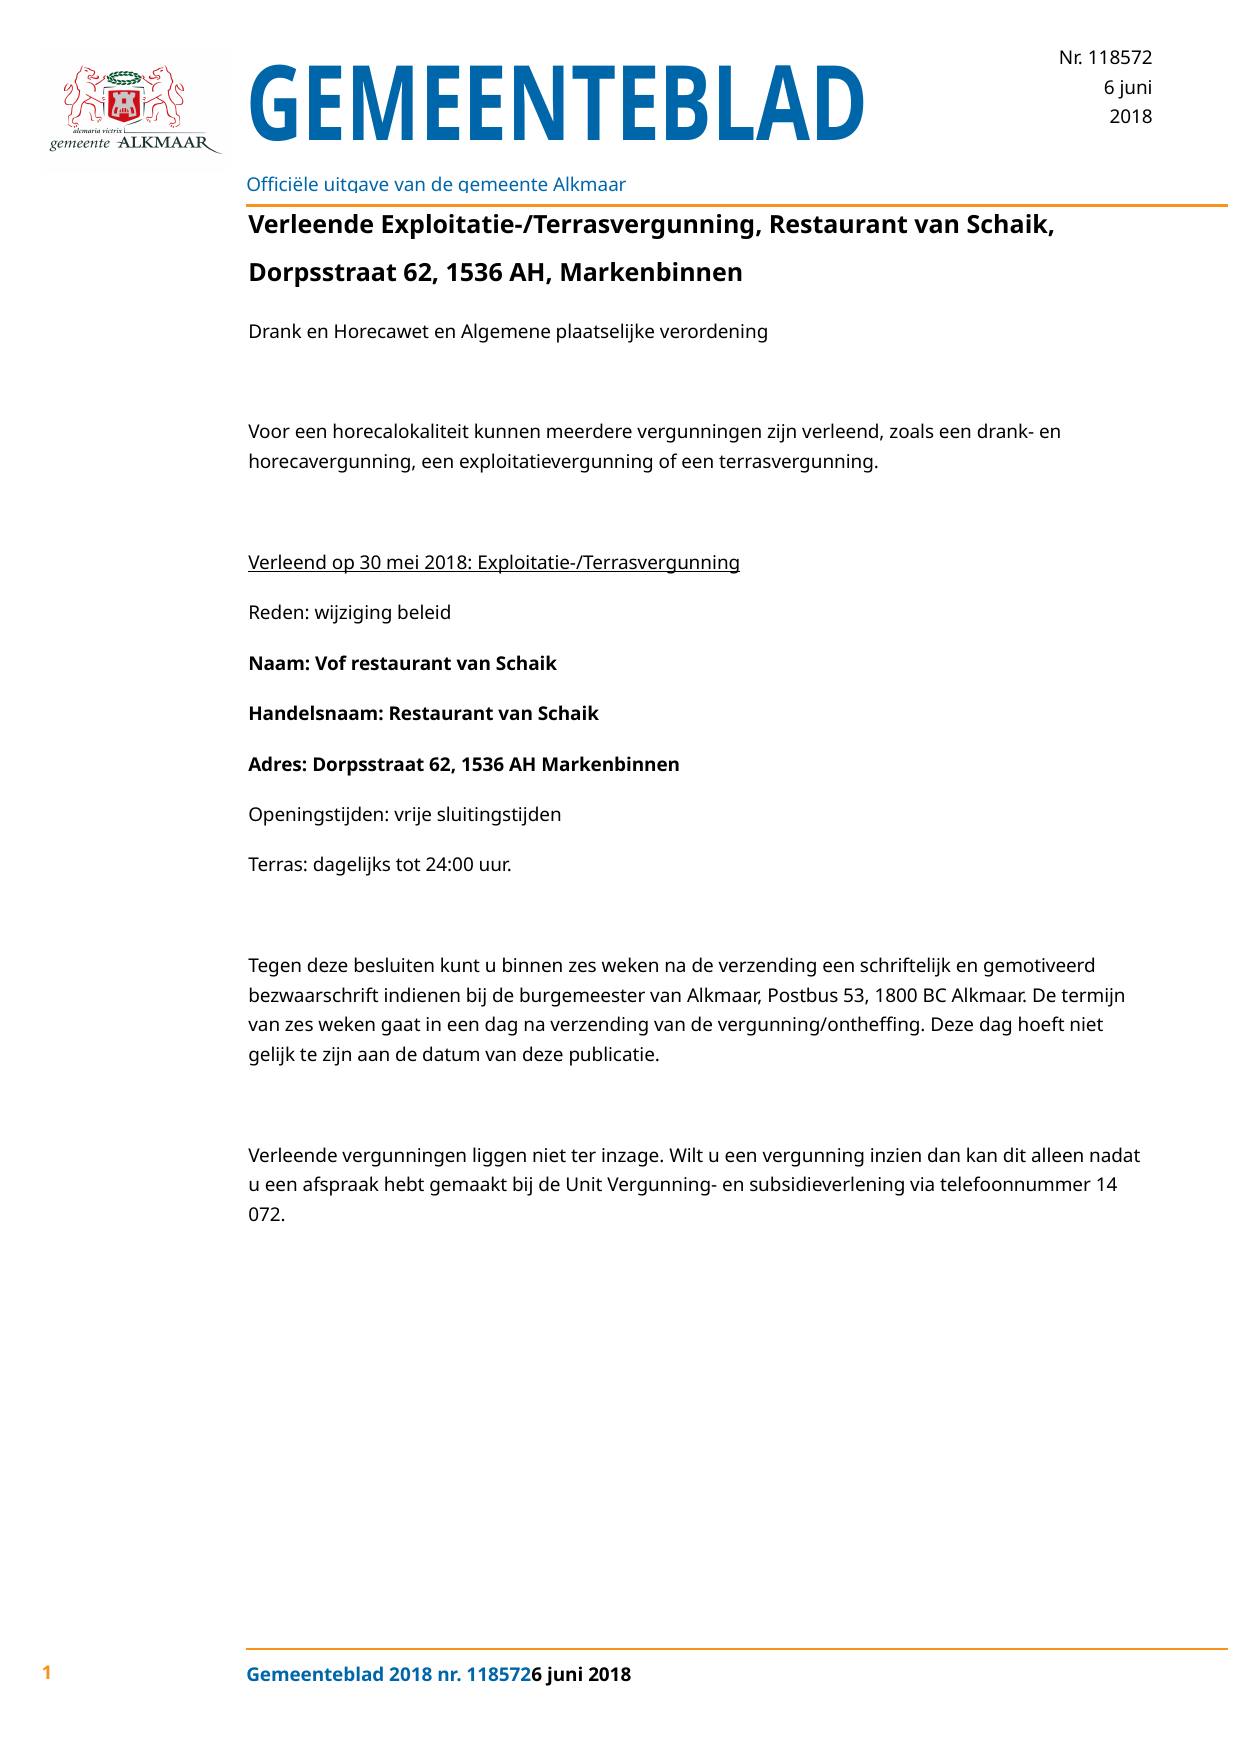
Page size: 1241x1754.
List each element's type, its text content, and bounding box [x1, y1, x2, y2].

text Verleende Exploitatie-/Terrasvergunning, Restaurant van Schaik, Dorpsstraat 62, 1536 AH, Markenbinnen [248, 207, 1152, 288]
text Adres: Dorpsstraat 62, 1536 AH Markenbinnen [248, 751, 1152, 777]
text Verleend op 30 mei 2018: Exploitatie-/Terrasvergunning [248, 549, 1152, 575]
text Handelsnaam: Restaurant van Schaik [248, 700, 1152, 726]
text Drank en Horecawet en Algemene plaatselijke verordening [248, 318, 1152, 344]
text Terras: dagelijks tot 24:00 uur. [248, 852, 1152, 877]
text Naam: Vof restaurant van Schaik [248, 650, 1152, 676]
text Reden: wijziging beleid [248, 599, 1152, 625]
text Openingstijden: vrije sluitingstijden [248, 801, 1152, 827]
text Tegen deze besluiten kunt u binnen zes weken na de verzending een schriftelijk en gemotiveerd bezwaarschrift indienen bij de burgemeester van Alkmaar, Postbus 53, 1800 BC Alkmaar. De termijn van zes weken gaat in een dag na verzending van de vergunning/ontheffing. Deze dag hoeft niet gelijk te zijn aan de datum van deze publicatie. [248, 952, 1152, 1067]
picture [41, 47, 231, 172]
text Verleende vergunningen liggen niet ter inzage. Wilt u een vergunning inzien dan kan dit alleen nadat u een afspraak hebt gemaakt bij de Unit Vergunning- en subsidieverlening via telefoonnummer 14 072. [248, 1142, 1152, 1227]
text Voor een horecalokaliteit kunnen meerdere vergunningen zijn verleend, zoals een drank- en horecavergunning, een exploitatievergunning of een terrasvergunning. [248, 419, 1152, 474]
